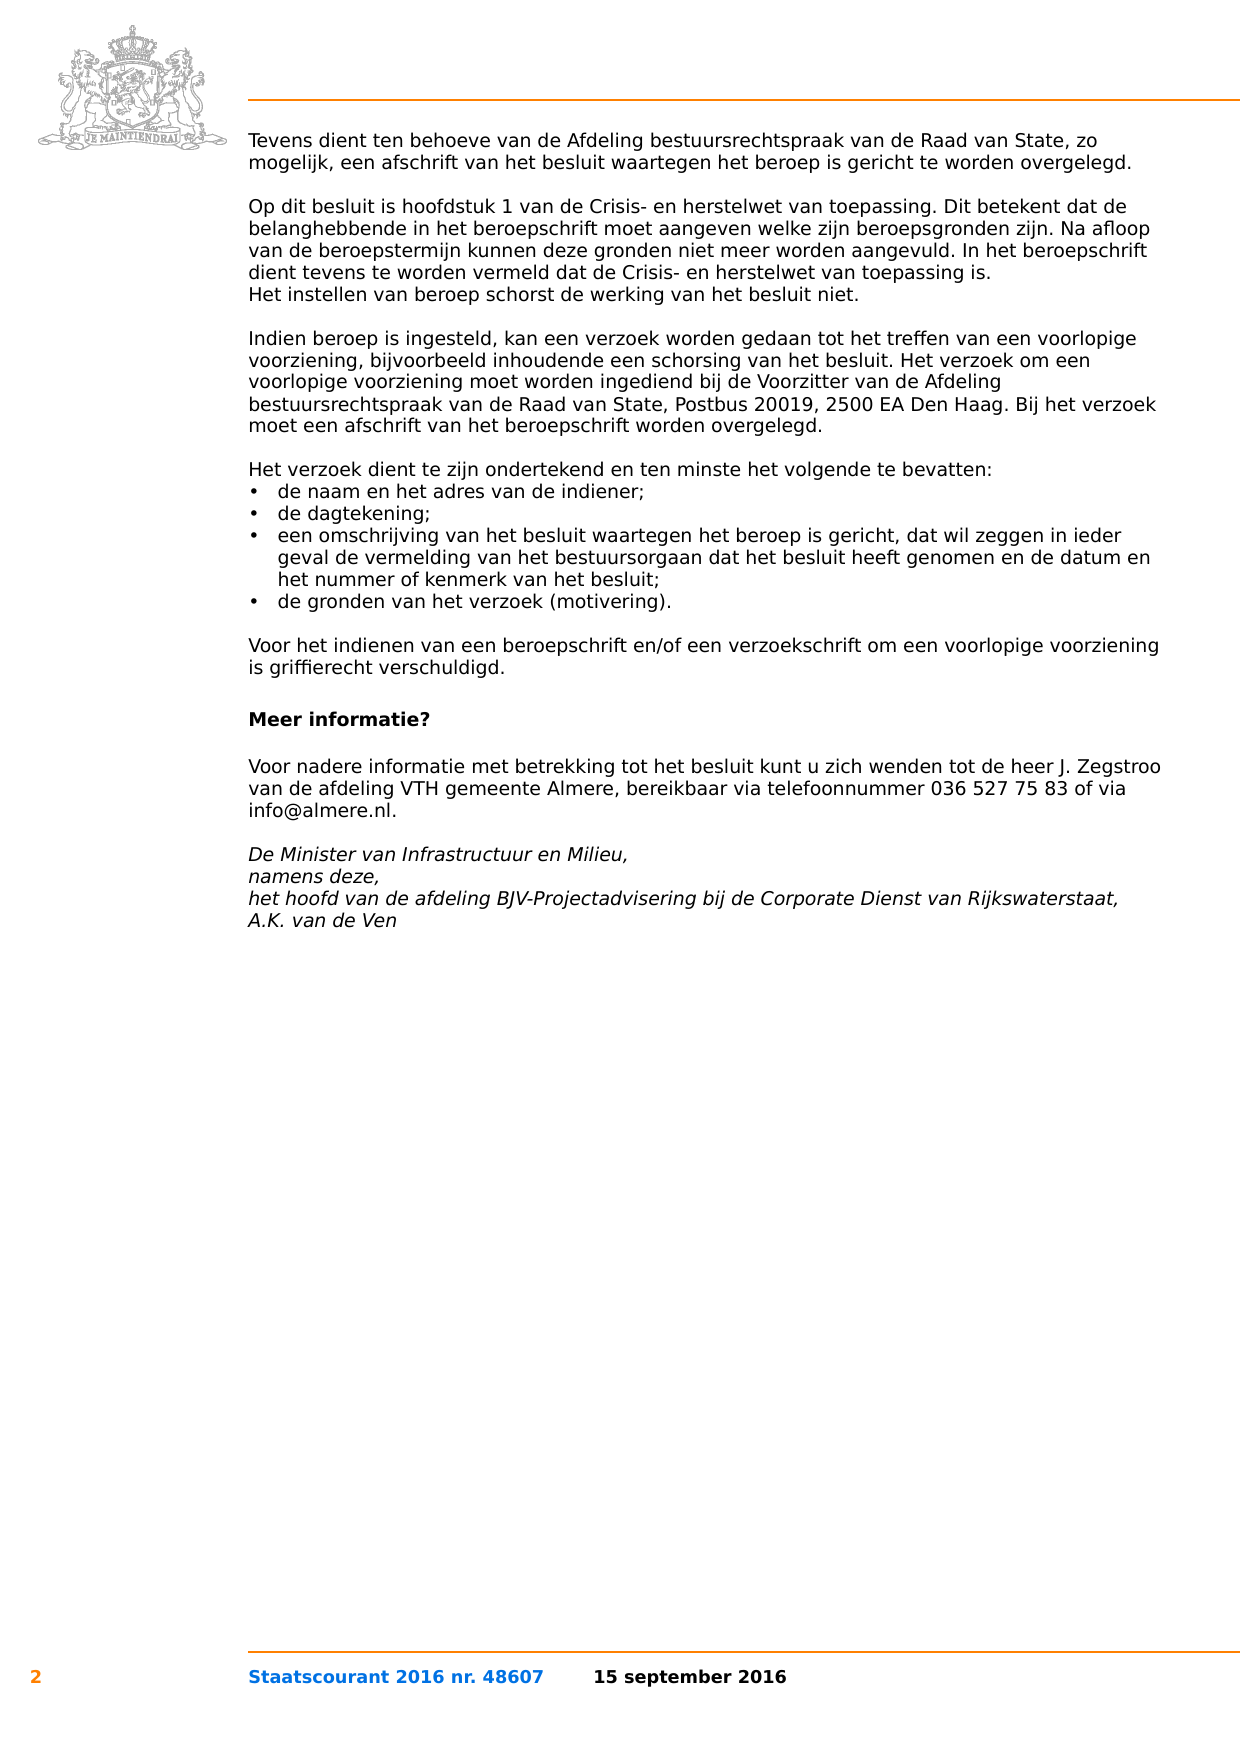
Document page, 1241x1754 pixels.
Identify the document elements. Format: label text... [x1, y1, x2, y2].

text • de naam en het adres van de indiener; [248, 481, 1163, 503]
text Tevens dient ten behoeve van de Afdeling bestuursrechtspraak van de Raad van State, zo mogelijk, een afschrift van het besluit waartegen het beroep is gericht te worden overgelegd. [248, 130, 1163, 174]
text Voor het indienen van een beroepschrift en/of een verzoekschrift om een voorlopige voorziening is griffierecht verschuldigd. [248, 635, 1163, 679]
text Voor nadere informatie met betrekking tot het besluit kunt u zich wenden tot de heer J. Zegstroo van de afdeling VTH gemeente Almere, bereikbaar via telefoonnummer 036 527 75 83 of via info@almere.nl. [248, 756, 1163, 822]
text De Minister van Infrastructuur en Milieu, namens deze, het hoofd van de afdeling BJV-Projectadvisering bij de Corporate Dienst van Rijkswaterstaat, A.K. van de Ven [248, 844, 1163, 932]
text Op dit besluit is hoofdstuk 1 van de Crisis- en herstelwet van toepassing. Dit betekent dat de belanghebbende in het beroepschrift moet aangeven welke zijn beroepsgronden zijn. Na afloop van de beroepstermijn kunnen deze gronden niet meer worden aangevuld. In het beroepschrift dient tevens te worden vermeld dat de Crisis- en herstelwet van toepassing is. [248, 196, 1163, 284]
text Het instellen van beroep schorst de werking van het besluit niet. [248, 284, 1163, 306]
text • de dagtekening; [248, 503, 1163, 525]
text Indien beroep is ingesteld, kan een verzoek worden gedaan tot het treffen van een voorlopige voorziening, bijvoorbeeld inhoudende een schorsing van het besluit. Het verzoek om een voorlopige voorziening moet worden ingediend bij de Voorzitter van de Afdeling bestuursrechtspraak van de Raad van State, Postbus 20019, 2500 EA Den Haag. Bij het verzoek moet een afschrift van het beroepschrift worden overgelegd. [248, 327, 1163, 437]
picture [38, 25, 227, 150]
text • de gronden van het verzoek (motivering). [248, 591, 1163, 613]
text Het verzoek dient te zijn ondertekend en ten minste het volgende te bevatten: [248, 459, 1163, 481]
text • een omschrijving van het besluit waartegen het beroep is gericht, dat wil zeggen in ieder geval de vermelding van het bestuursorgaan dat het besluit heeft genomen en de datum en het nummer of kenmerk van het besluit; [248, 525, 1163, 591]
subtitle Meer informatie? [248, 709, 1163, 731]
